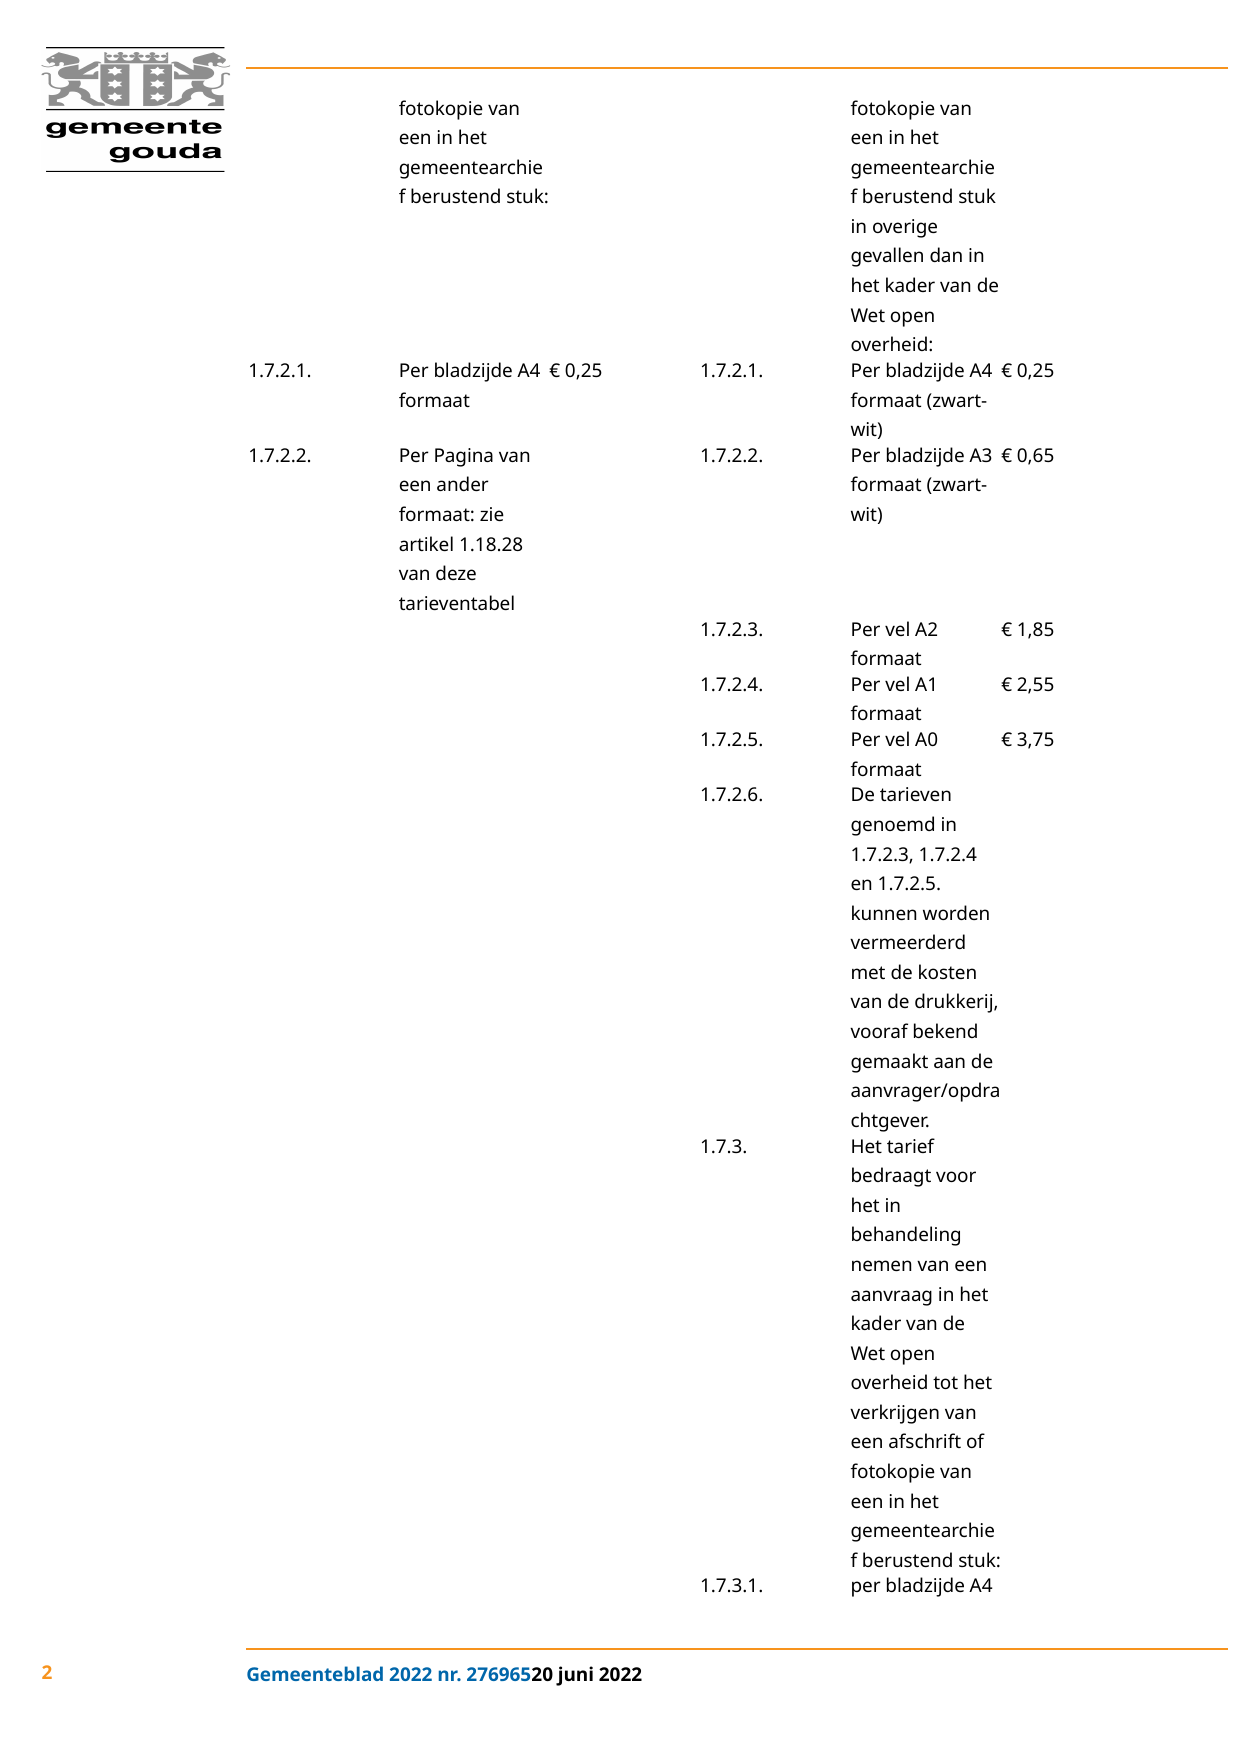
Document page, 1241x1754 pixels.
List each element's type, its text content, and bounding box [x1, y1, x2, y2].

table_cell 1.7.3.1. [700, 1573, 850, 1598]
table_cell [399, 726, 549, 782]
table_cell [399, 1573, 549, 1598]
table_cell 1.7.2.1. [700, 357, 850, 442]
table_cell € 2,55 [1001, 671, 1152, 726]
table_cell [399, 782, 549, 1133]
table_cell [549, 671, 700, 726]
table_cell Per Pagina van een ander formaat: zie artikel 1.18.28 van deze tarieventabel [399, 442, 549, 616]
table_cell € 1,85 [1001, 616, 1152, 671]
table_cell [248, 671, 398, 726]
table_cell [1001, 1133, 1152, 1573]
table_cell [399, 1133, 549, 1573]
table_cell Per bladzijde A3 formaat (zwart-wit) [850, 442, 1001, 616]
table_cell [549, 442, 700, 616]
table_cell fotokopie van een in het gemeentearchief berustend stuk: [399, 95, 549, 357]
table_cell Per vel A0 formaat [850, 726, 1001, 782]
table_cell [248, 1133, 398, 1573]
table_cell [549, 782, 700, 1133]
table_cell [248, 782, 398, 1133]
table_cell [1001, 1573, 1152, 1598]
table_cell [1001, 782, 1152, 1133]
table_cell 1.7.2.4. [700, 671, 850, 726]
table_cell [248, 1573, 398, 1598]
table_cell Per bladzijde A4 formaat [399, 357, 549, 442]
table_cell Per vel A1 formaat [850, 671, 1001, 726]
table_cell € 0,25 [549, 357, 700, 442]
table_cell [549, 95, 700, 357]
table_cell [399, 616, 549, 671]
table_cell [549, 1133, 700, 1573]
table_cell 1.7.2.1. [248, 357, 398, 442]
table_cell [1001, 95, 1152, 357]
table_cell 1.7.2.2. [700, 442, 850, 616]
table_cell Per bladzijde A4 formaat (zwart-wit) [850, 357, 1001, 442]
table_cell 1.7.3. [700, 1133, 850, 1573]
table_cell per bladzijde A4 [850, 1573, 1001, 1598]
table_cell 1.7.2.6. [700, 782, 850, 1133]
table_cell 1.7.2.3. [700, 616, 850, 671]
table_cell [700, 95, 850, 357]
table_cell [549, 616, 700, 671]
table_cell Het tarief bedraagt voor het in behandeling nemen van een aanvraag in het kader van de Wet open overheid tot het verkrijgen van een afschrift of fotokopie van een in het gemeentearchief berustend stuk: [850, 1133, 1001, 1573]
table_cell [549, 1573, 700, 1598]
table_cell [248, 726, 398, 782]
table_cell [549, 726, 700, 782]
table_cell [248, 95, 398, 357]
table_cell € 0,25 [1001, 357, 1152, 442]
table_cell [248, 616, 398, 671]
table_cell Per vel A2 formaat [850, 616, 1001, 671]
picture [41, 47, 231, 172]
table_cell [399, 671, 549, 726]
table_cell € 0,65 [1001, 442, 1152, 616]
table_cell 1.7.2.5. [700, 726, 850, 782]
table_cell 1.7.2.2. [248, 442, 398, 616]
table_cell fotokopie van een in het gemeentearchief berustend stuk in overige gevallen dan in het kader van de Wet open overheid: [850, 95, 1001, 357]
table_cell € 3,75 [1001, 726, 1152, 782]
table_cell De tarieven genoemd in 1.7.2.3, 1.7.2.4 en 1.7.2.5. kunnen worden vermeerderd met de kosten van de drukkerij, vooraf bekend gemaakt aan de aanvrager/opdrachtgever. [850, 782, 1001, 1133]
